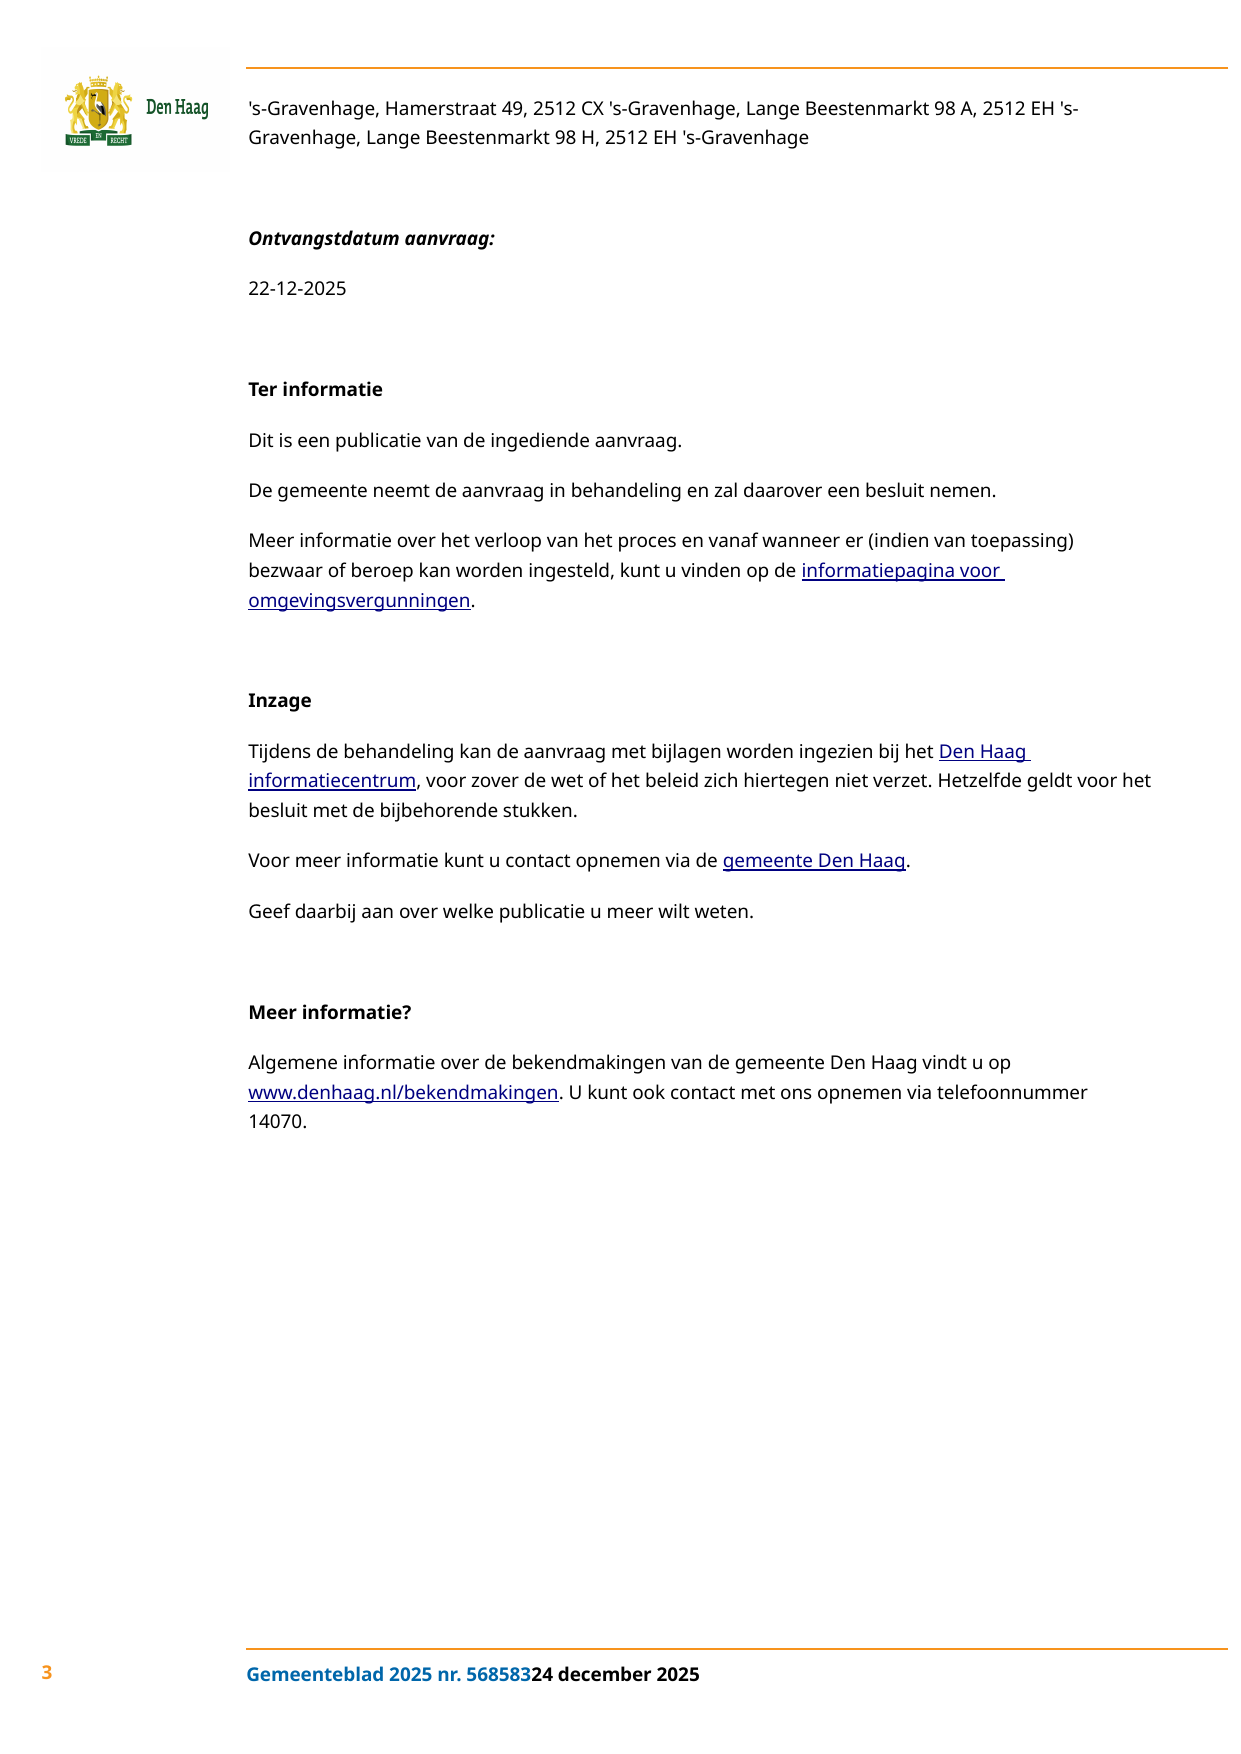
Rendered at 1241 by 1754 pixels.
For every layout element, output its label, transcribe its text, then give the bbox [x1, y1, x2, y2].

text De gemeente neemt de aanvraag in behandeling en zal daarover een besluit nemen. [248, 477, 1152, 503]
text Ontvangstdatum aanvraag: [248, 225, 1152, 251]
text Meer informatie? [248, 999, 1152, 1025]
text Voor meer informatie kunt u contact opnemen via de gemeente Den Haag. [248, 848, 1152, 873]
text Algemene informatie over de bekendmakingen van de gemeente Den Haag vindt u op www.denhaag.nl/bekendmakingen. U kunt ook contact met ons opnemen via telefoonnummer 14070. [248, 1049, 1152, 1134]
text Inzage [248, 688, 1152, 713]
text Ter informatie [248, 376, 1152, 402]
text Meer informatie over het verloop van het proces en vanaf wanneer er (indien van toepassing) bezwaar of beroep kan worden ingesteld, kunt u vinden op de informatiepagina voor omgevingsvergunningen. [248, 528, 1152, 613]
text 22-12-2025 [248, 276, 1152, 301]
text Dit is een publicatie van de ingediende aanvraag. [248, 427, 1152, 453]
picture [41, 47, 231, 172]
text Geef daarbij aan over welke publicatie u meer wilt weten. [248, 898, 1152, 924]
text 's-Gravenhage, Hamerstraat 49, 2512 CX 's-Gravenhage, Lange Beestenmarkt 98 A, 2512 EH 's-Gravenhage, Lange Beestenmarkt 98 H, 2512 EH 's-Gravenhage [248, 95, 1152, 150]
text Tijdens de behandeling kan de aanvraag met bijlagen worden ingezien bij het Den Haag informatiecentrum, voor zover de wet of het beleid zich hiertegen niet verzet. Hetzelfde geldt voor het besluit met de bijbehorende stukken. [248, 738, 1152, 823]
